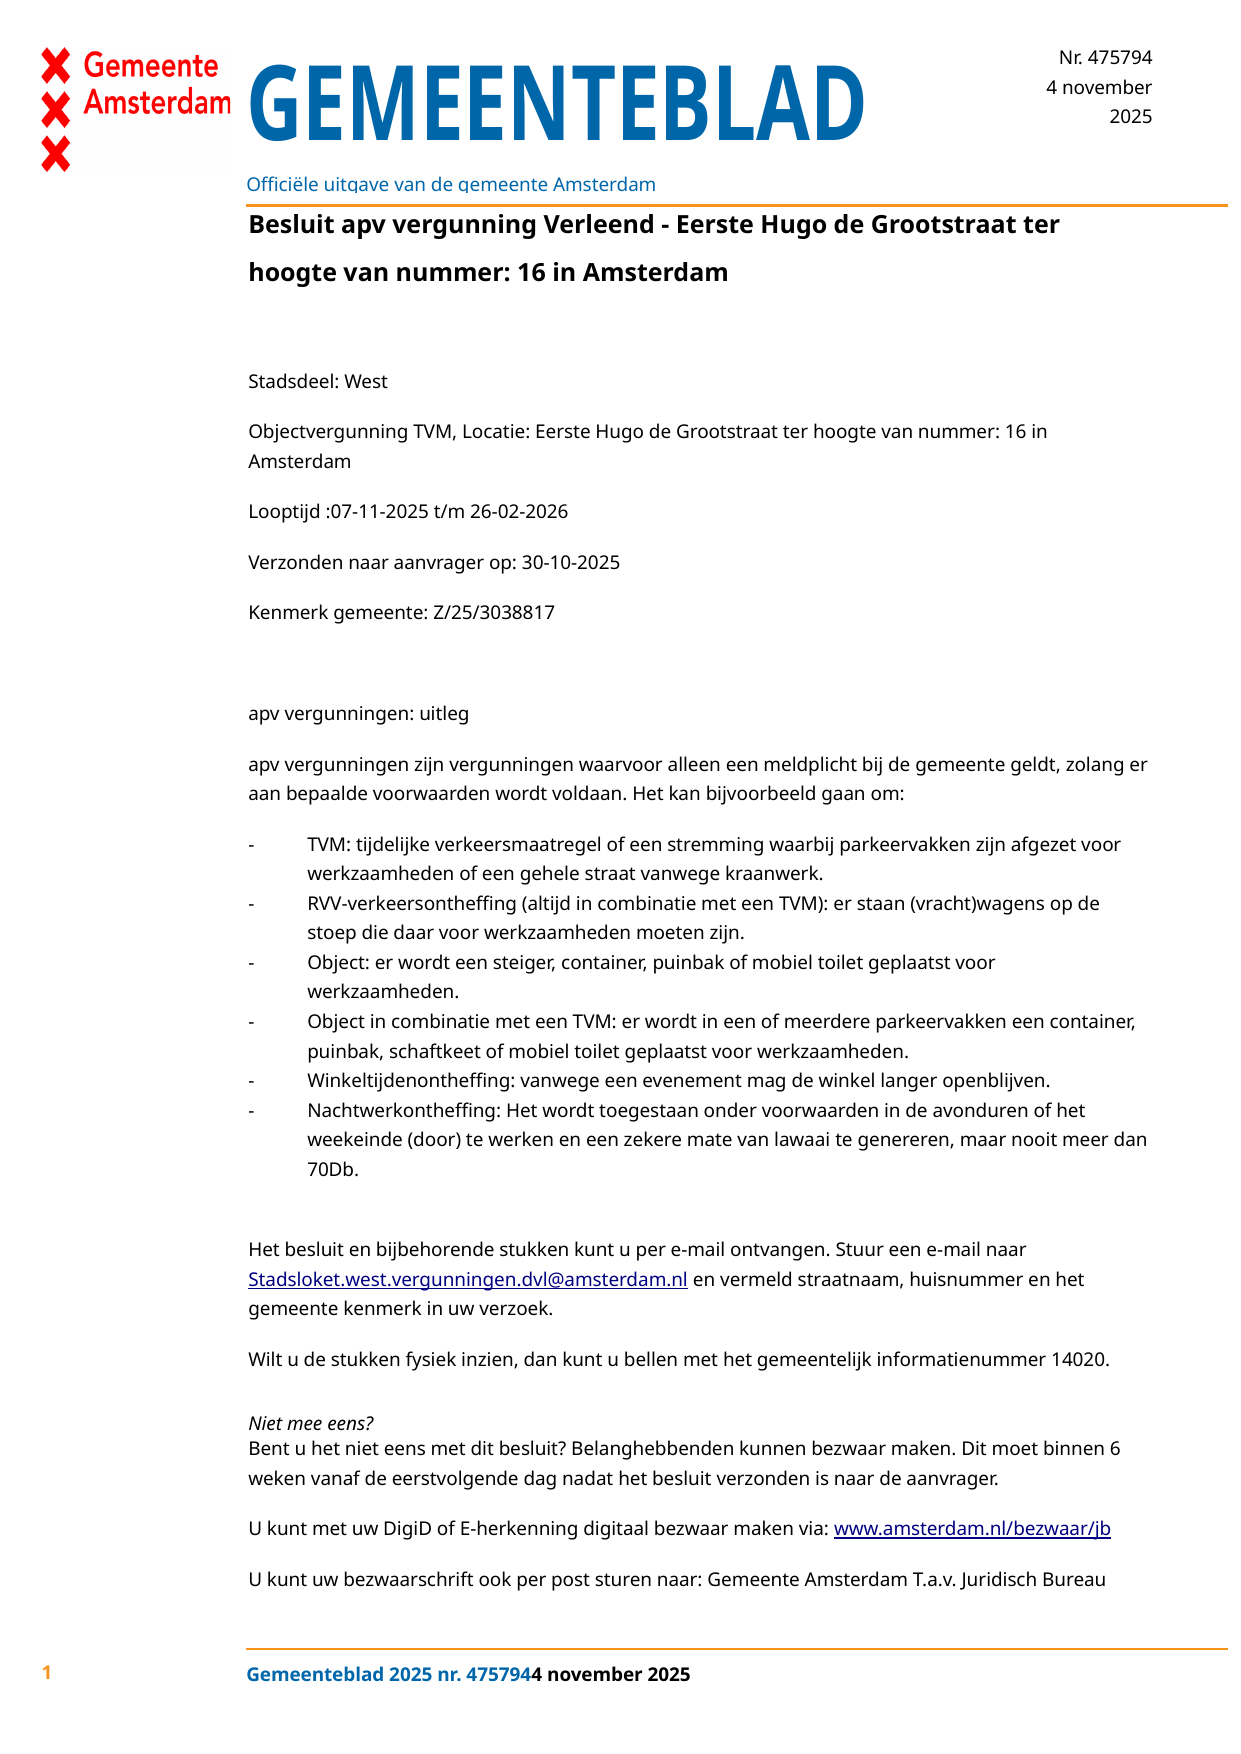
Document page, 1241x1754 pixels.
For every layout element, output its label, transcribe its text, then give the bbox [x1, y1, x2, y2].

text U kunt met uw DigiD of E-herkenning digitaal bezwaar maken via: www.amsterdam.nl/bezwaar/jb [248, 1516, 1152, 1541]
text Kenmerk gemeente: Z/25/3038817 [248, 599, 1152, 625]
text Niet mee eens? [248, 1410, 1152, 1436]
list Nachtwerkontheffing: Het wordt toegestaan onder voorwaarden in de avonduren of het weekeinde (door) te werken en een zekere mate van lawaai te genereren, maar nooit meer dan 70Db. [248, 1097, 1152, 1182]
list RVV-verkeersontheffing (altijd in combinatie met een TVM): er staan (vracht)wagens op de stoep die daar voor werkzaamheden moeten zijn. [248, 890, 1152, 945]
list Object: er wordt een steiger, container, puinbak of mobiel toilet geplaatst voor werkzaamheden. [248, 949, 1152, 1004]
text apv vergunningen zijn vergunningen waarvoor alleen een meldplicht bij de gemeente geldt, zolang er aan bepaalde voorwaarden wordt voldaan. Het kan bijvoorbeeld gaan om: [248, 751, 1152, 806]
text U kunt uw bezwaarschrift ook per post sturen naar: Gemeente Amsterdam T.a.v. Juridisch Bureau [248, 1566, 1152, 1592]
text Wilt u de stukken fysiek inzien, dan kunt u bellen met het gemeentelijk informatienummer 14020. [248, 1346, 1152, 1372]
text Bent u het niet eens met dit besluit? Belanghebbenden kunnen bezwaar maken. Dit moet binnen 6 weken vanaf de eerstvolgende dag nadat het besluit verzonden is naar de aanvrager. [248, 1436, 1152, 1491]
text Besluit apv vergunning Verleend - Eerste Hugo de Grootstraat ter hoogte van nummer: 16 in Amsterdam [248, 207, 1152, 288]
text Looptijd :07-11-2025 t/m 26-02-2026 [248, 499, 1152, 524]
text apv vergunningen: uitleg [248, 700, 1152, 726]
picture [41, 47, 231, 172]
text Stadsdeel: West [248, 368, 1152, 394]
list Winkeltijdenontheffing: vanwege een evenement mag de winkel langer openblijven. [248, 1067, 1152, 1093]
text Verzonden naar aanvrager op: 30-10-2025 [248, 549, 1152, 575]
list TVM: tijdelijke verkeersmaatregel of een stremming waarbij parkeervakken zijn afgezet voor werkzaamheden of een gehele straat vanwege kraanwerk. [248, 831, 1152, 886]
text Objectvergunning TVM, Locatie: Eerste Hugo de Grootstraat ter hoogte van nummer: 16 in Amsterdam [248, 419, 1152, 474]
list Object in combinatie met een TVM: er wordt in een of meerdere parkeervakken een container, puinbak, schaftkeet of mobiel toilet geplaatst voor werkzaamheden. [248, 1008, 1152, 1064]
text Het besluit en bijbehorende stukken kunt u per e-mail ontvangen. Stuur een e-mail naar Stadsloket.west.vergunningen.dvl@amsterdam.nl en vermeld straatnaam, huisnummer en het gemeente kenmerk in uw verzoek. [248, 1236, 1152, 1321]
